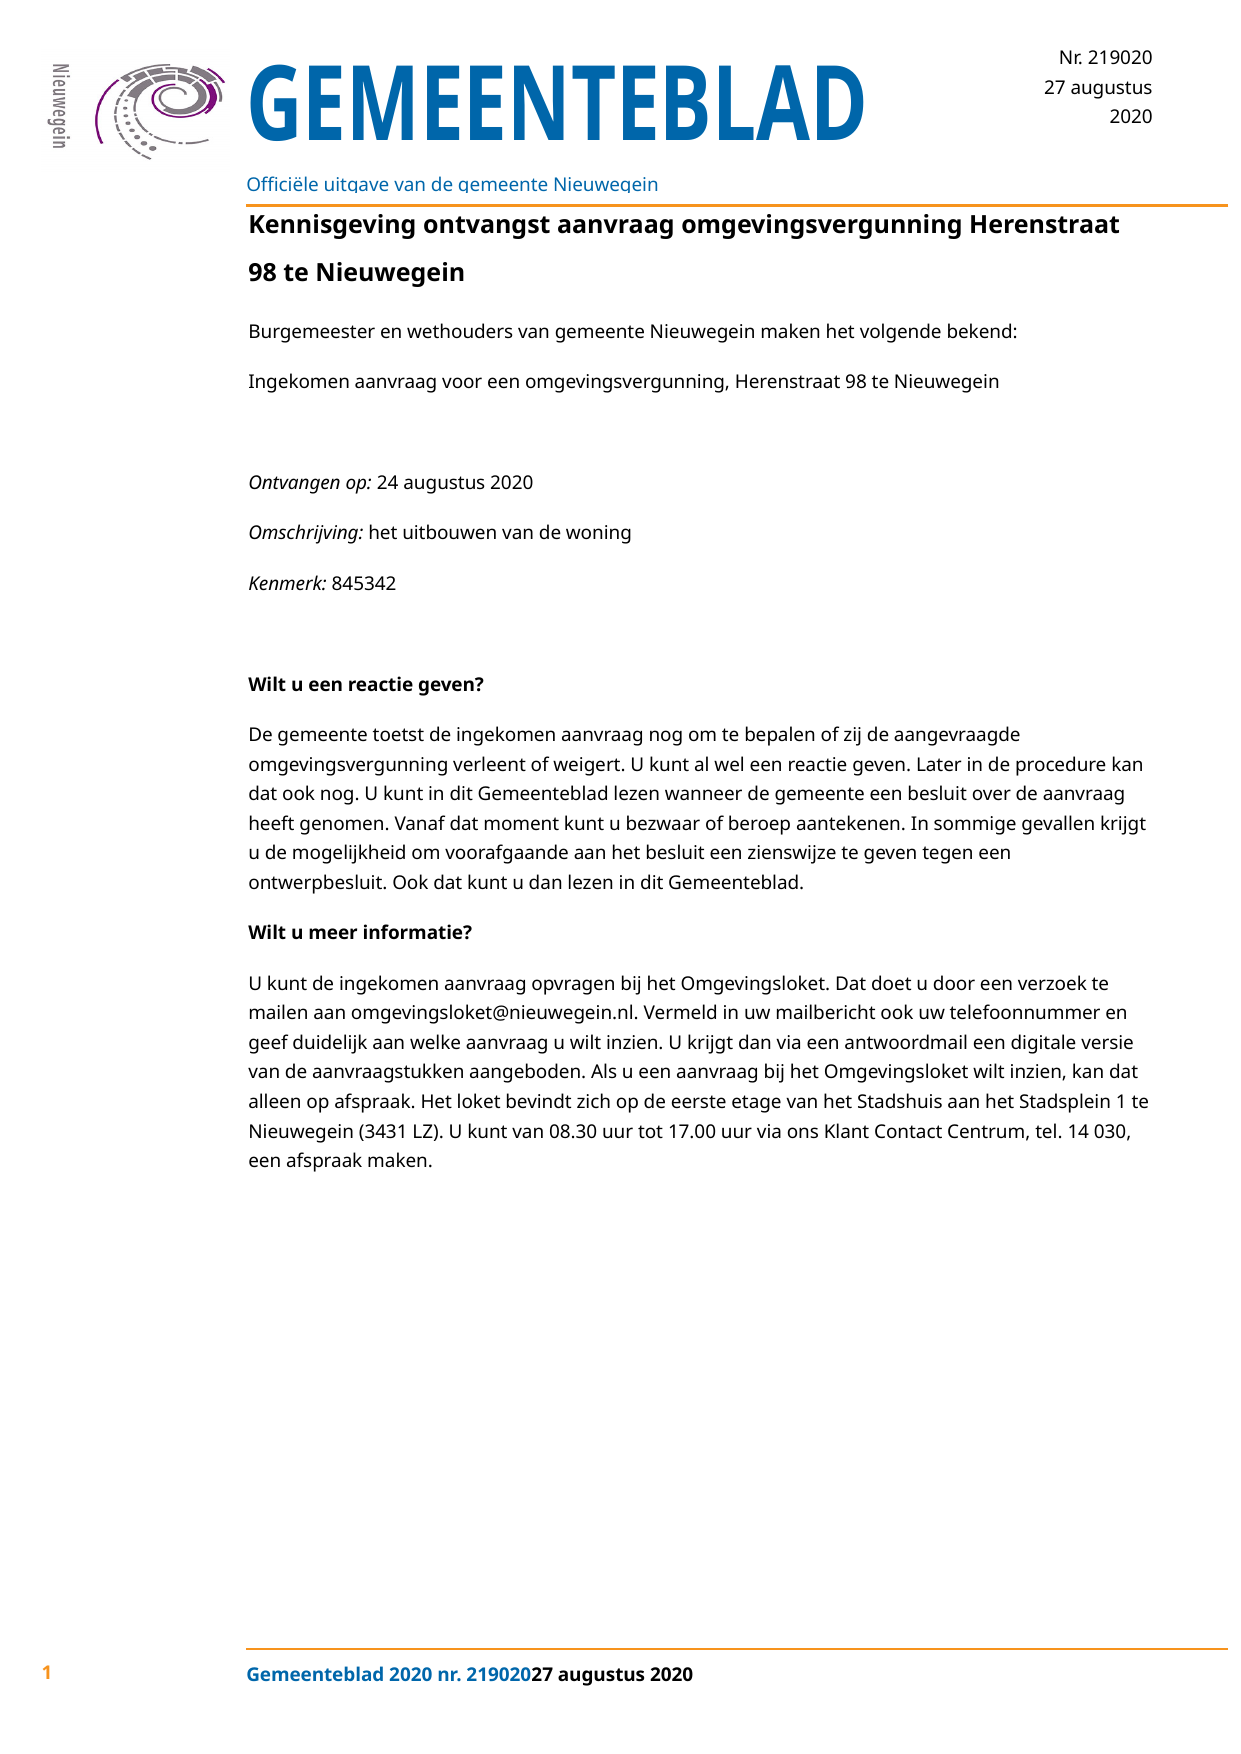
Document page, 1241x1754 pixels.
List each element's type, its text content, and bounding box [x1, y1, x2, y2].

picture [41, 47, 231, 172]
text Ingekomen aanvraag voor een omgevingsvergunning, Herenstraat 98 te Nieuwegein [248, 368, 1152, 394]
text Ontvangen op: 24 augustus 2020 [248, 469, 1152, 495]
text De gemeente toetst de ingekomen aanvraag nog om te bepalen of zij de aangevraagde omgevingsvergunning verleent of weigert. U kunt al wel een reactie geven. Later in de procedure kan dat ook nog. U kunt in dit Gemeenteblad lezen wanneer de gemeente een besluit over de aanvraag heeft genomen. Vanaf dat moment kunt u bezwaar of beroep aantekenen. In sommige gevallen krijgt u de mogelijkheid om voorafgaande aan het besluit een zienswijze te geven tegen een ontwerpbesluit. Ook dat kunt u dan lezen in dit Gemeenteblad. [248, 721, 1152, 895]
text Wilt u meer informatie? [248, 919, 1152, 945]
text U kunt de ingekomen aanvraag opvragen bij het Omgevingsloket. Dat doet u door een verzoek te mailen aan omgevingsloket@nieuwegein.nl. Vermeld in uw mailbericht ook uw telefoonnummer en geef duidelijk aan welke aanvraag u wilt inzien. U krijgt dan via een antwoordmail een digitale versie van de aanvraagstukken aangeboden. Als u een aanvraag bij het Omgevingsloket wilt inzien, kan dat alleen op afspraak. Het loket bevindt zich op de eerste etage van het Stadshuis aan het Stadsplein 1 te Nieuwegein (3431 LZ). U kunt van 08.30 uur tot 17.00 uur via ons Klant Contact Centrum, tel. 14 030, een afspraak maken. [248, 970, 1152, 1173]
text Kenmerk: 845342 [248, 570, 1152, 596]
text Omschrijving: het uitbouwen van de woning [248, 519, 1152, 545]
text Burgemeester en wethouders van gemeente Nieuwegein maken het volgende bekend: [248, 318, 1152, 344]
text Wilt u een reactie geven? [248, 671, 1152, 697]
text Kennisgeving ontvangst aanvraag omgevingsvergunning Herenstraat 98 te Nieuwegein [248, 207, 1152, 288]
